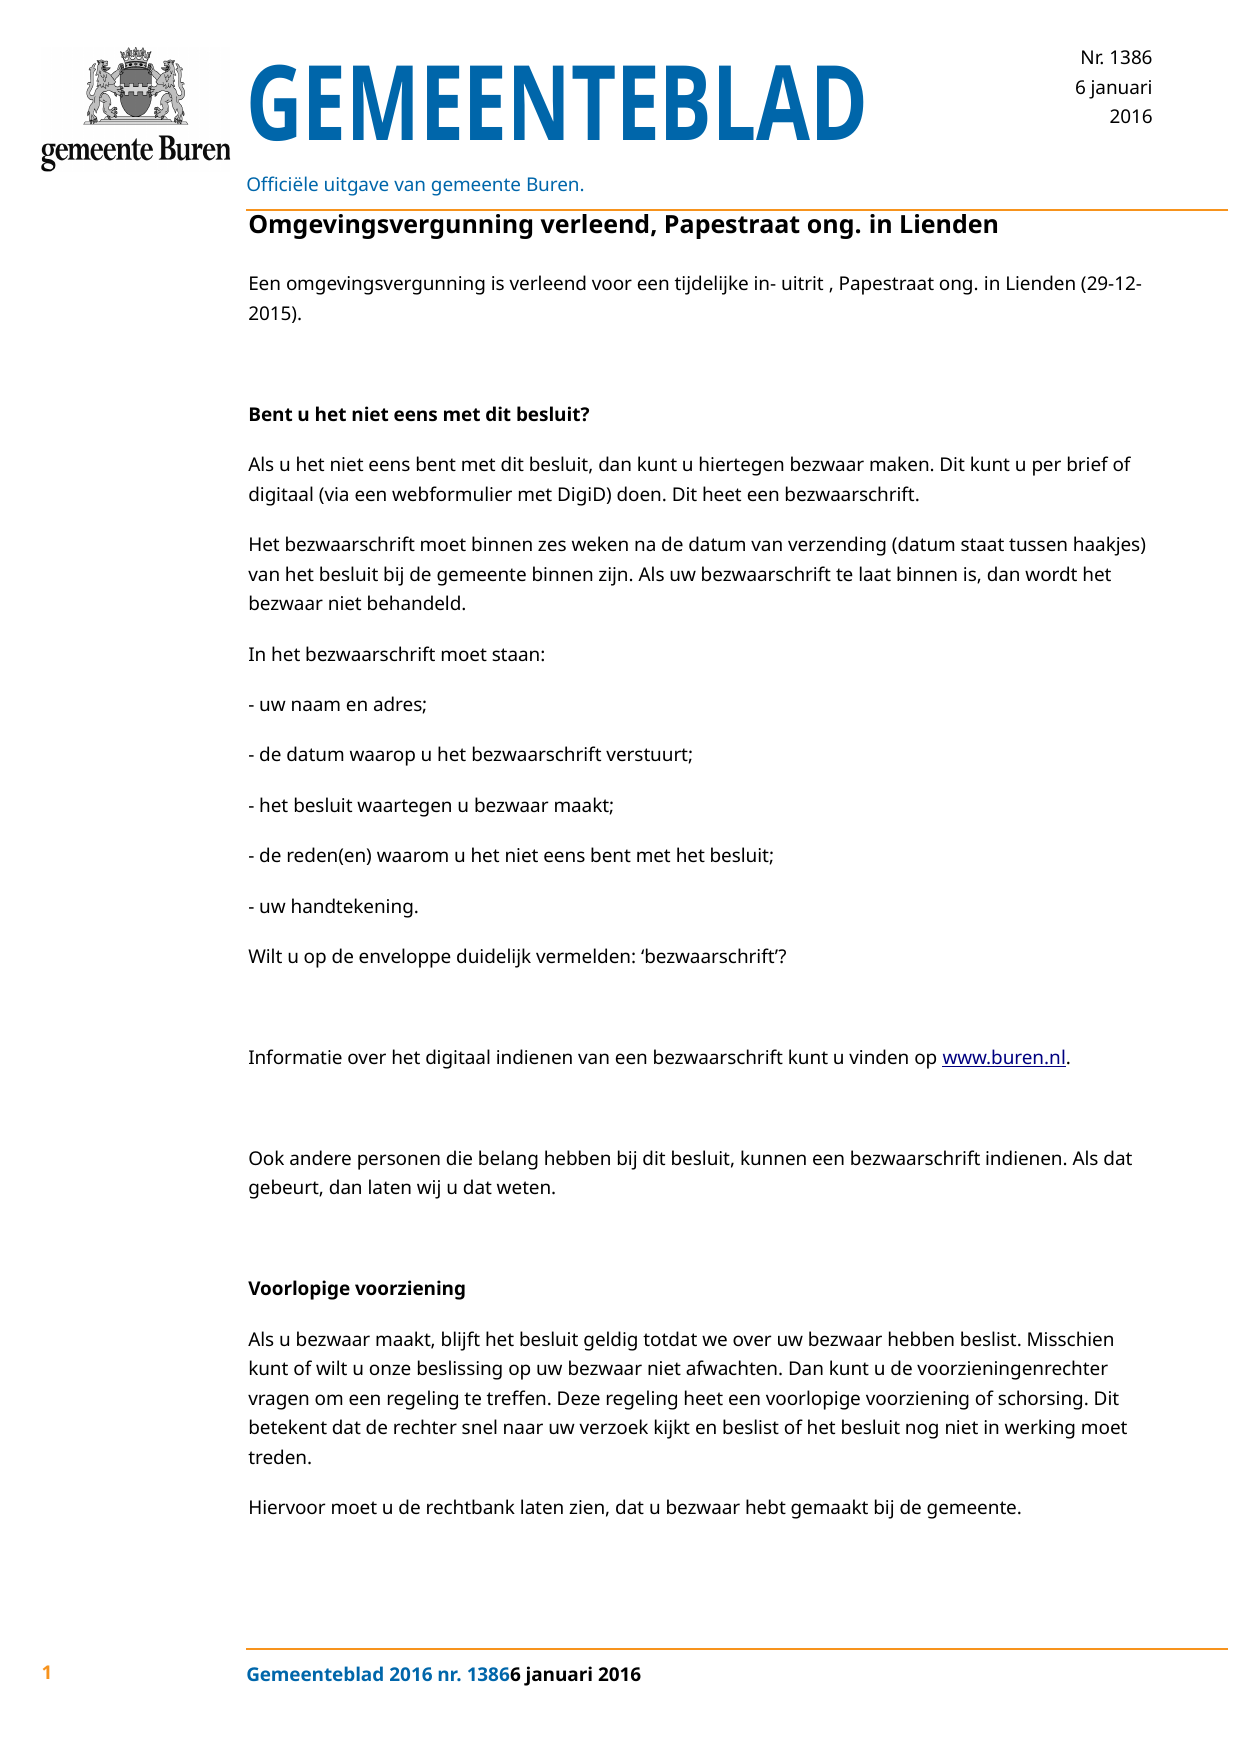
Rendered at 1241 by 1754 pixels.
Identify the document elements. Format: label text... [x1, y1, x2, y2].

text In het bezwaarschrift moet staan: [248, 641, 1152, 666]
text Omgevingsvergunning verleend, Papestraat ong. in Lienden [248, 211, 1152, 241]
text - het besluit waartegen u bezwaar maakt; [248, 792, 1152, 818]
text - de reden(en) waarom u het niet eens bent met het besluit; [248, 842, 1152, 868]
text Wilt u op de enveloppe duidelijk vermelden: ‘bezwaarschrift’? [248, 943, 1152, 969]
text Hiervoor moet u de rechtbank laten zien, dat u bezwaar hebt gemaakt bij de gemeente. [248, 1494, 1152, 1520]
text Voorlopige voorziening [248, 1275, 1152, 1301]
text Ook andere personen die belang hebben bij dit besluit, kunnen een bezwaarschrift indienen. Als dat gebeurt, dan laten wij u dat weten. [248, 1145, 1152, 1200]
text Als u bezwaar maakt, blijft het besluit geldig totdat we over uw bezwaar hebben beslist. Misschien kunt of wilt u onze beslissing op uw bezwaar niet afwachten. Dan kunt u de voorzieningenrechter vragen om een regeling te treffen. Deze regeling heet een voorlopige voorziening of schorsing. Dit betekent dat de rechter snel naar uw verzoek kijkt en beslist of het besluit nog niet in werking moet treden. [248, 1326, 1152, 1470]
text - de datum waarop u het bezwaarschrift verstuurt; [248, 742, 1152, 767]
picture [41, 47, 231, 172]
text Informatie over het digitaal indienen van een bezwaarschrift kunt u vinden op www.buren.nl. [248, 1044, 1152, 1070]
text - uw handtekening. [248, 893, 1152, 918]
text Een omgevingsvergunning is verleend voor een tijdelijke in- uitrit , Papestraat ong. in Lienden (29-12-2015). [248, 270, 1152, 326]
text - uw naam en adres; [248, 691, 1152, 717]
text Als u het niet eens bent met dit besluit, dan kunt u hiertegen bezwaar maken. Dit kunt u per brief of digitaal (via een webformulier met DigiD) doen. Dit heet een bezwaarschrift. [248, 451, 1152, 506]
text Het bezwaarschrift moet binnen zes weken na de datum van verzending (datum staat tussen haakjes) van het besluit bij de gemeente binnen zijn. Als uw bezwaarschrift te laat binnen is, dan wordt het bezwaar niet behandeld. [248, 531, 1152, 616]
text Bent u het niet eens met dit besluit? [248, 401, 1152, 426]
